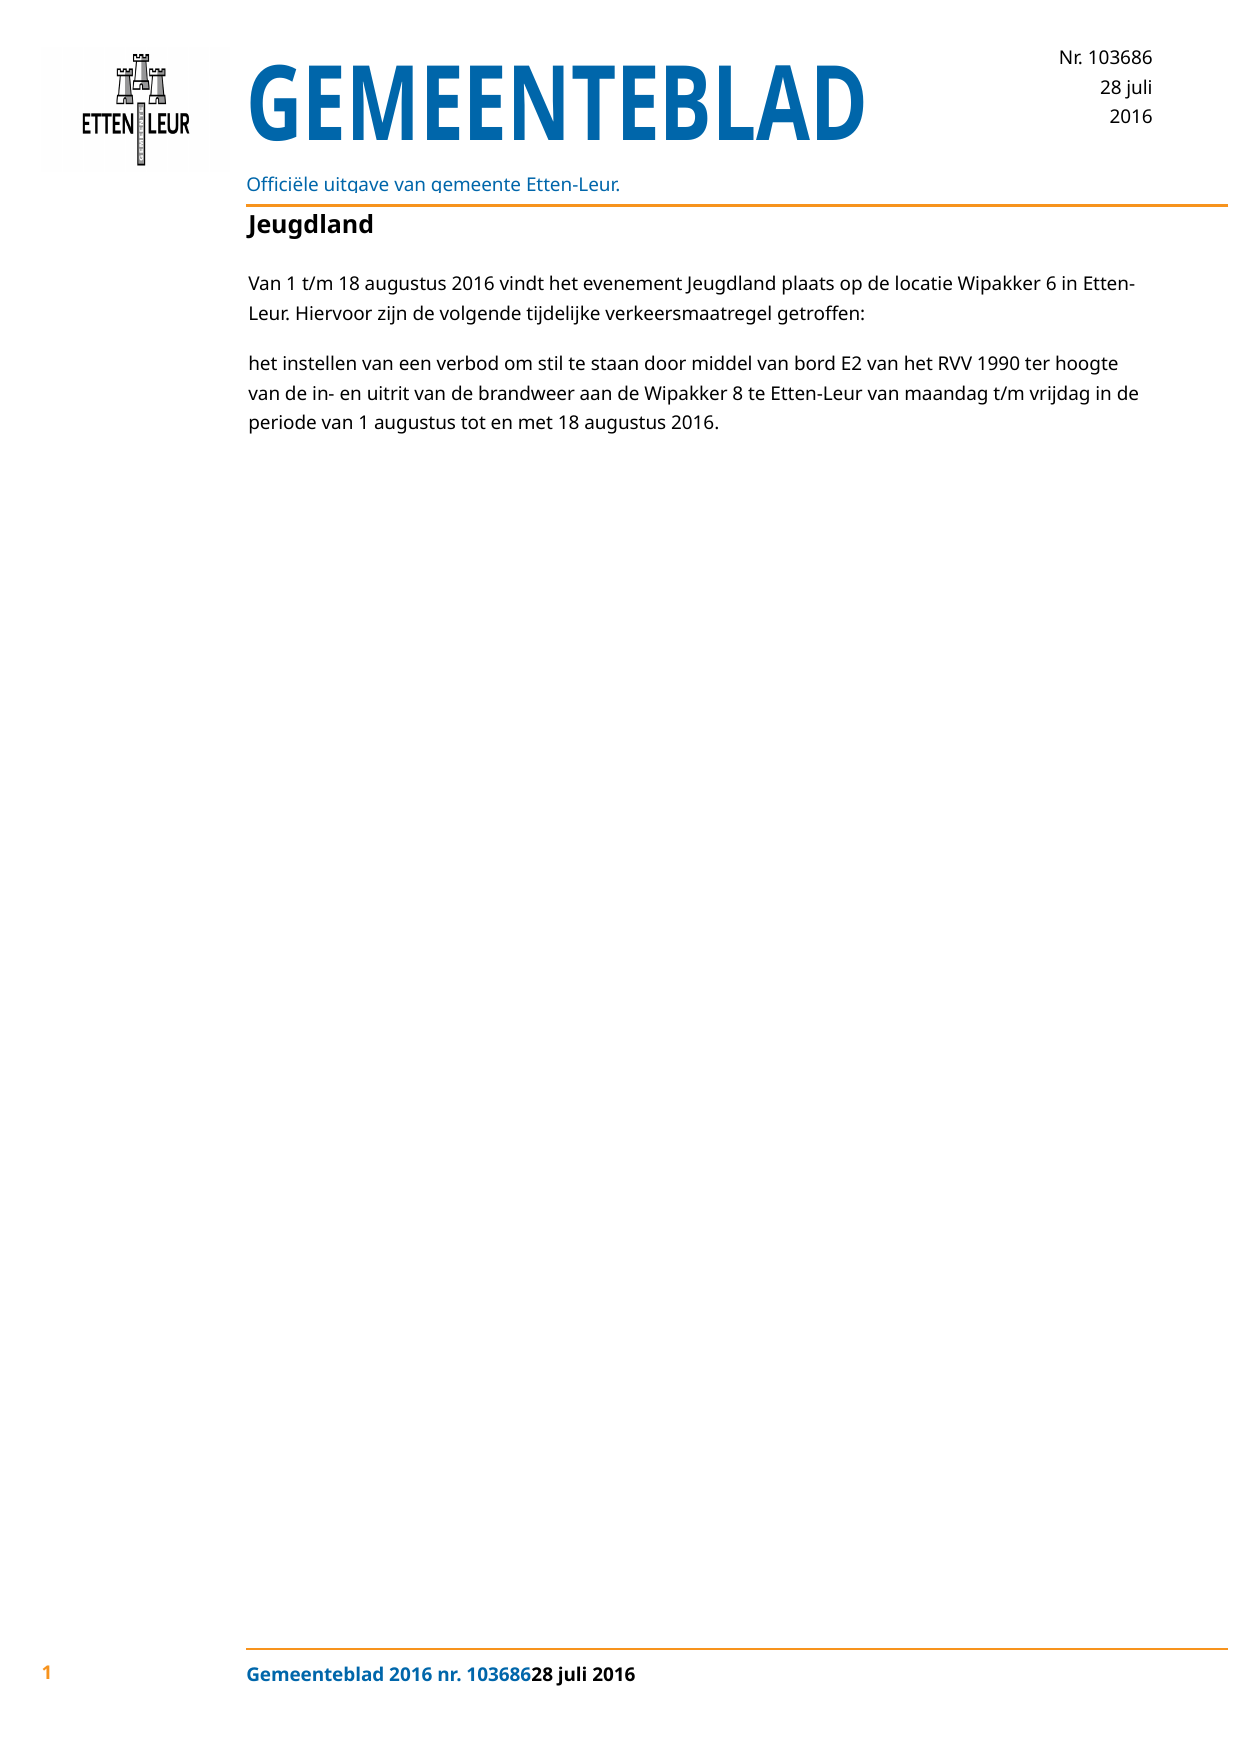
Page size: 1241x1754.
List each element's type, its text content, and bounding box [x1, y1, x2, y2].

text Van 1 t/m 18 augustus 2016 vindt het evenement Jeugdland plaats op de locatie Wipakker 6 in Etten-Leur. Hiervoor zijn de volgende tijdelijke verkeersmaatregel getroffen: [248, 270, 1152, 326]
text het instellen van een verbod om stil te staan door middel van bord E2 van het RVV 1990 ter hoogte van de in- en uitrit van de brandweer aan de Wipakker 8 te Etten-Leur van maandag t/m vrijdag in de periode van 1 augustus tot en met 18 augustus 2016. [248, 350, 1152, 435]
picture [41, 47, 231, 172]
text Jeugdland [248, 207, 1152, 241]
